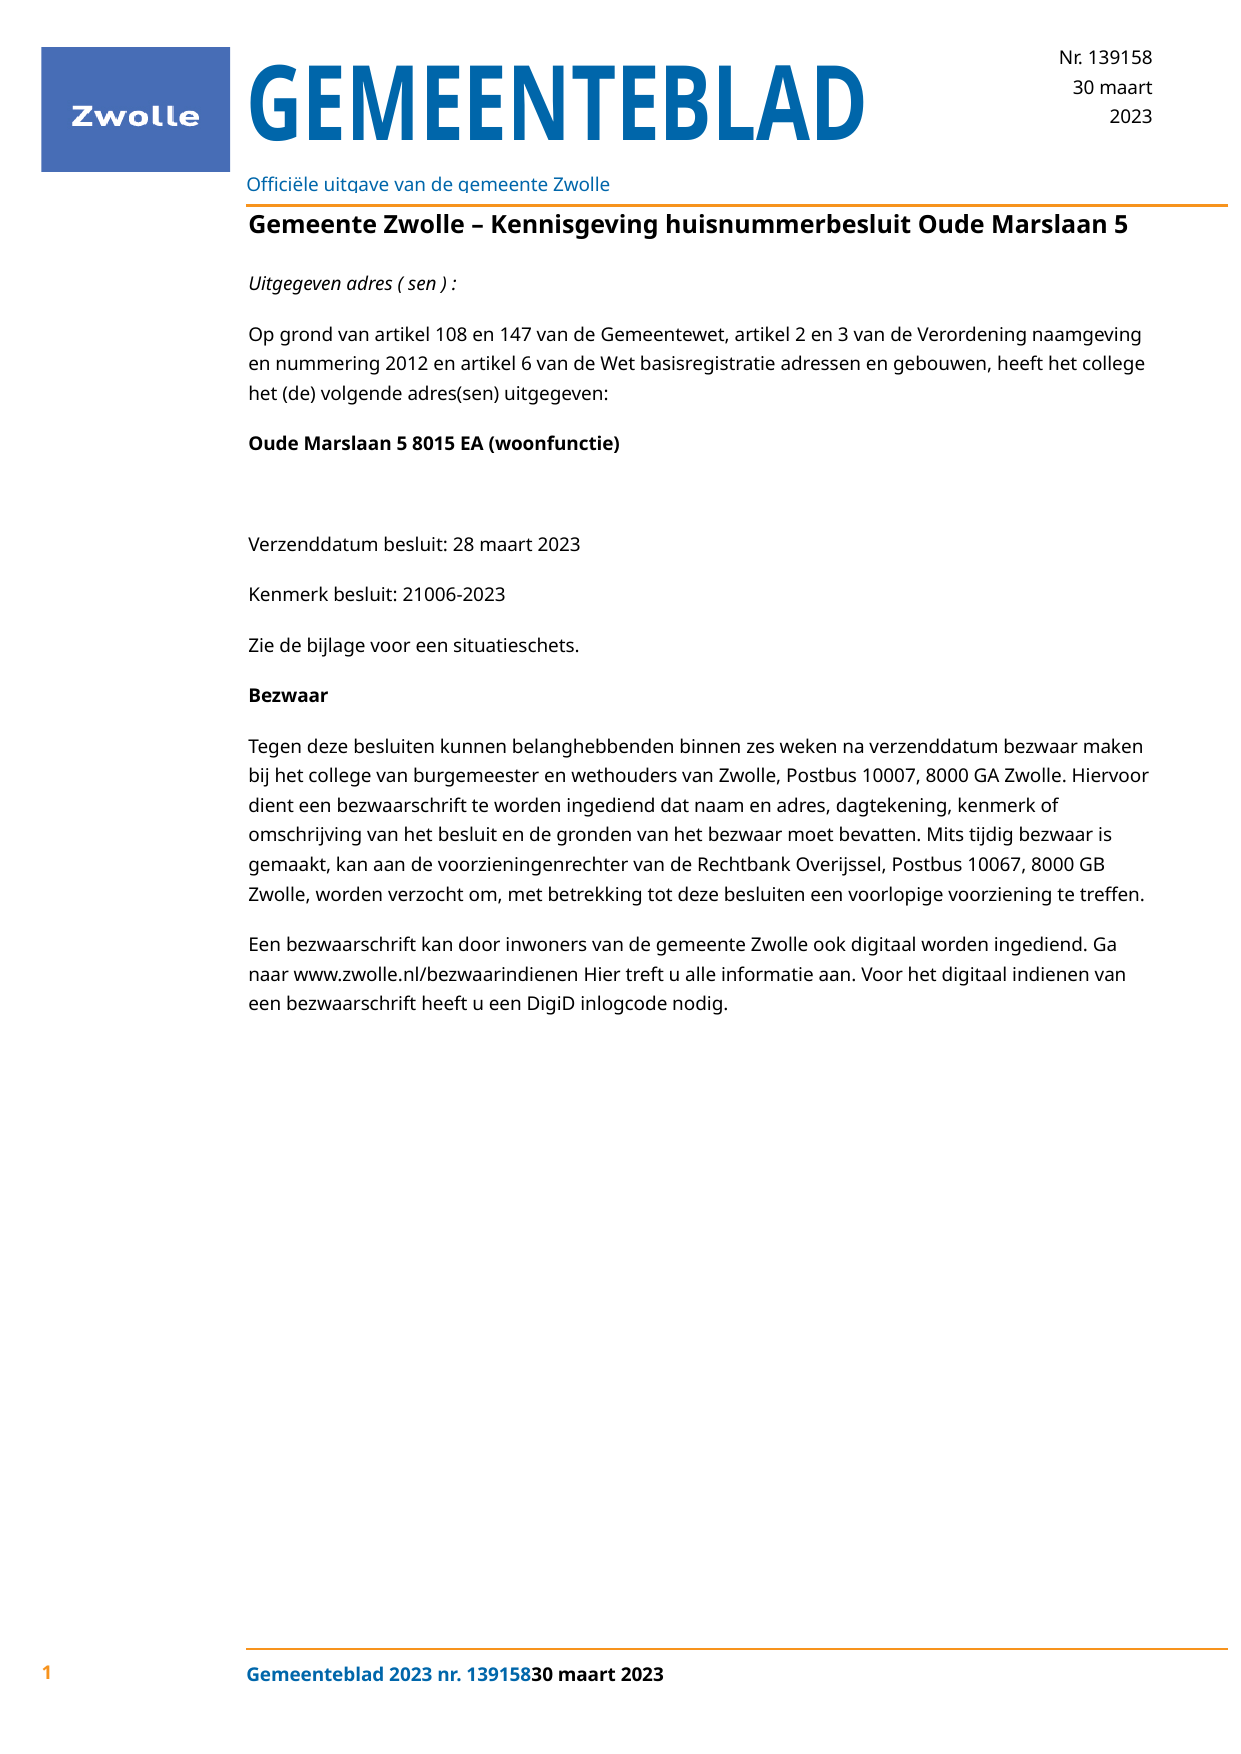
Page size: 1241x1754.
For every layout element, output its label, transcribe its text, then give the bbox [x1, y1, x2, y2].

text Uitgegeven adres ( sen ) : [248, 270, 1152, 296]
text Zie de bijlage voor een situatieschets. [248, 632, 1152, 658]
text Gemeente Zwolle – Kennisgeving huisnummerbesluit Oude Marslaan 5 [248, 207, 1152, 241]
text Tegen deze besluiten kunnen belanghebbenden binnen zes weken na verzenddatum bezwaar maken bij het college van burgemeester en wethouders van Zwolle, Postbus 10007, 8000 GA Zwolle. Hiervoor dient een bezwaarschrift te worden ingediend dat naam en adres, dagtekening, kenmerk of omschrijving van het besluit en de gronden van het bezwaar moet bevatten. Mits tijdig bezwaar is gemaakt, kan aan de voorzieningenrechter van de Rechtbank Overijssel, Postbus 10067, 8000 GB Zwolle, worden verzocht om, met betrekking tot deze besluiten een voorlopige voorziening te treffen. [248, 733, 1152, 906]
picture [41, 47, 231, 172]
text Op grond van artikel 108 en 147 van de Gemeentewet, artikel 2 en 3 van de Verordening naamgeving en nummering 2012 en artikel 6 van de Wet basisregistratie adressen en gebouwen, heeft het college het (de) volgende adres(sen) uitgegeven: [248, 321, 1152, 406]
text Verzenddatum besluit: 28 maart 2023 [248, 531, 1152, 557]
text Een bezwaarschrift kan door inwoners van de gemeente Zwolle ook digitaal worden ingediend. Ga naar www.zwolle.nl/bezwaarindienen Hier treft u alle informatie aan. Voor het digitaal indienen van een bezwaarschrift heeft u een DigiD inlogcode nodig. [248, 931, 1152, 1016]
text Oude Marslaan 5 8015 EA (woonfunctie) [248, 430, 1152, 456]
text Bezwaar [248, 682, 1152, 708]
text Kenmerk besluit: 21006-2023 [248, 582, 1152, 607]
